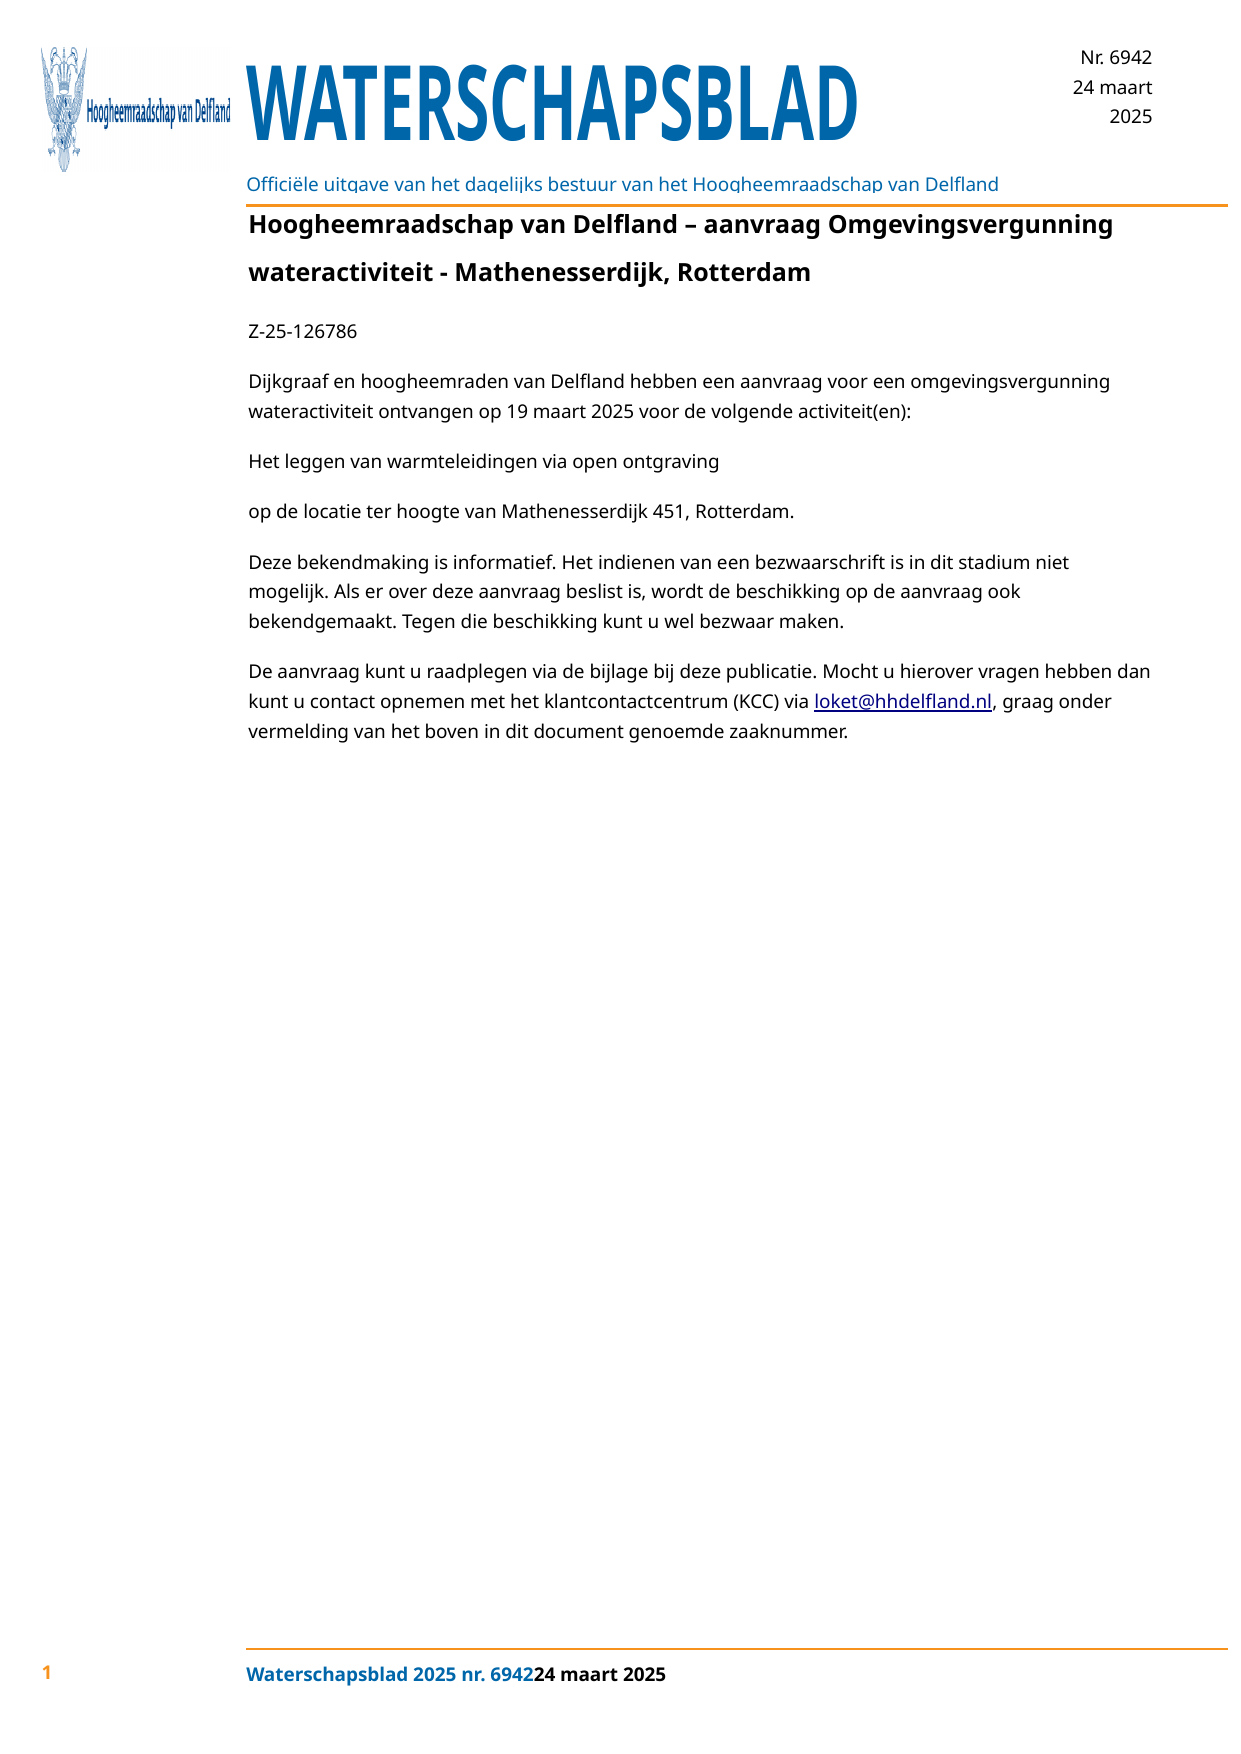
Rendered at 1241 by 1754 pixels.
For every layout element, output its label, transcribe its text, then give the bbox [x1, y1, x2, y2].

text Het leggen van warmteleidingen via open ontgraving [248, 448, 1152, 474]
picture [41, 47, 231, 172]
text Z-25-126786 [248, 318, 1152, 344]
text Hoogheemraadschap van Delfland – aanvraag Omgevingsvergunning wateractiviteit - Mathenesserdijk, Rotterdam [248, 207, 1152, 288]
text Dijkgraaf en hoogheemraden van Delfland hebben een aanvraag voor een omgevingsvergunning wateractiviteit ontvangen op 19 maart 2025 voor de volgende activiteit(en): [248, 368, 1152, 424]
text Deze bekendmaking is informatief. Het indienen van een bezwaarschrift is in dit stadium niet mogelijk. Als er over deze aanvraag beslist is, wordt de beschikking op de aanvraag ook bekendgemaakt. Tegen die beschikking kunt u wel bezwaar maken. [248, 549, 1152, 634]
text De aanvraag kunt u raadplegen via de bijlage bij deze publicatie. Mocht u hierover vragen hebben dan kunt u contact opnemen met het klantcontactcentrum (KCC) via loket@hhdelfland.nl, graag onder vermelding van het boven in dit document genoemde zaaknummer. [248, 659, 1152, 744]
text op de locatie ter hoogte van Mathenesserdijk 451, Rotterdam. [248, 499, 1152, 524]
